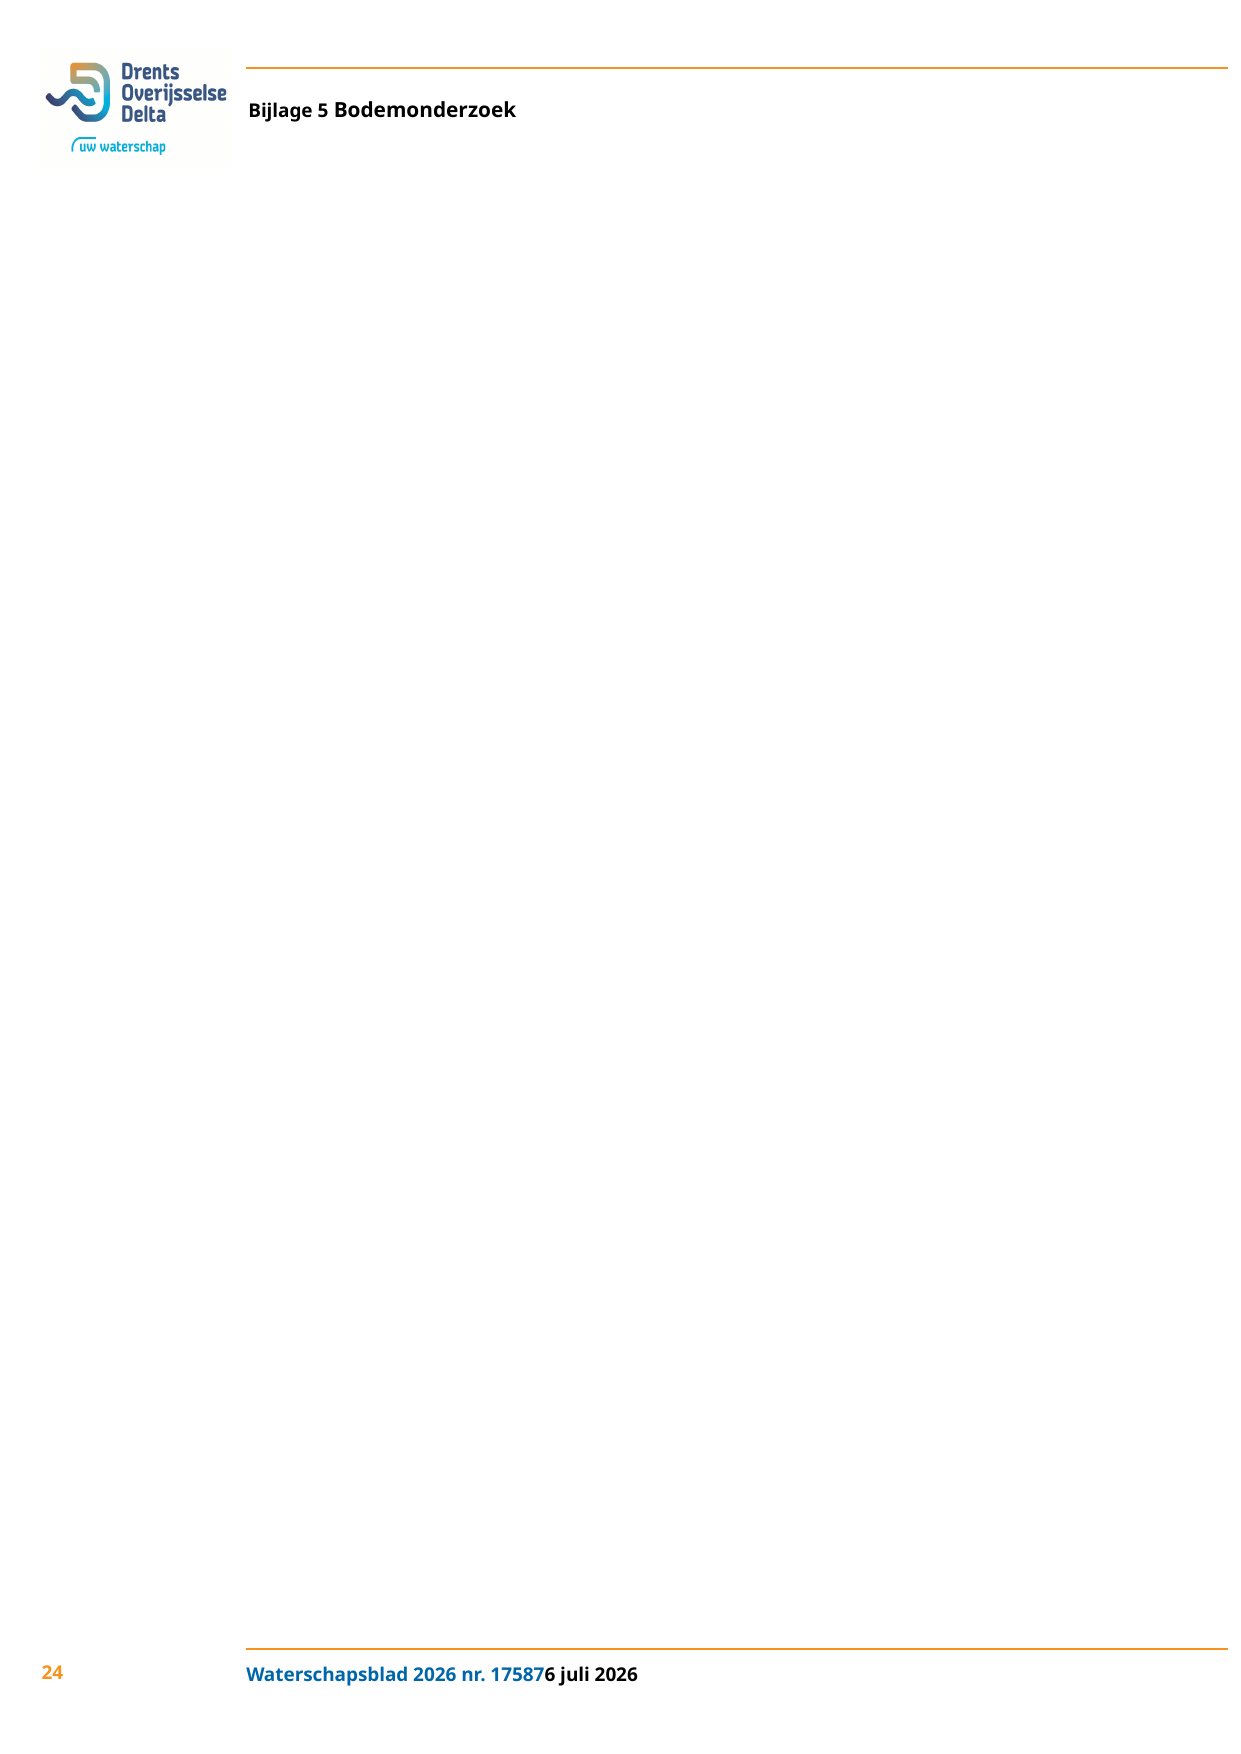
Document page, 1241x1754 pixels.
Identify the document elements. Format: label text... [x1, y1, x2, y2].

picture [41, 47, 231, 172]
text Bijlage 5 Bodemonderzoek [248, 95, 1152, 123]
